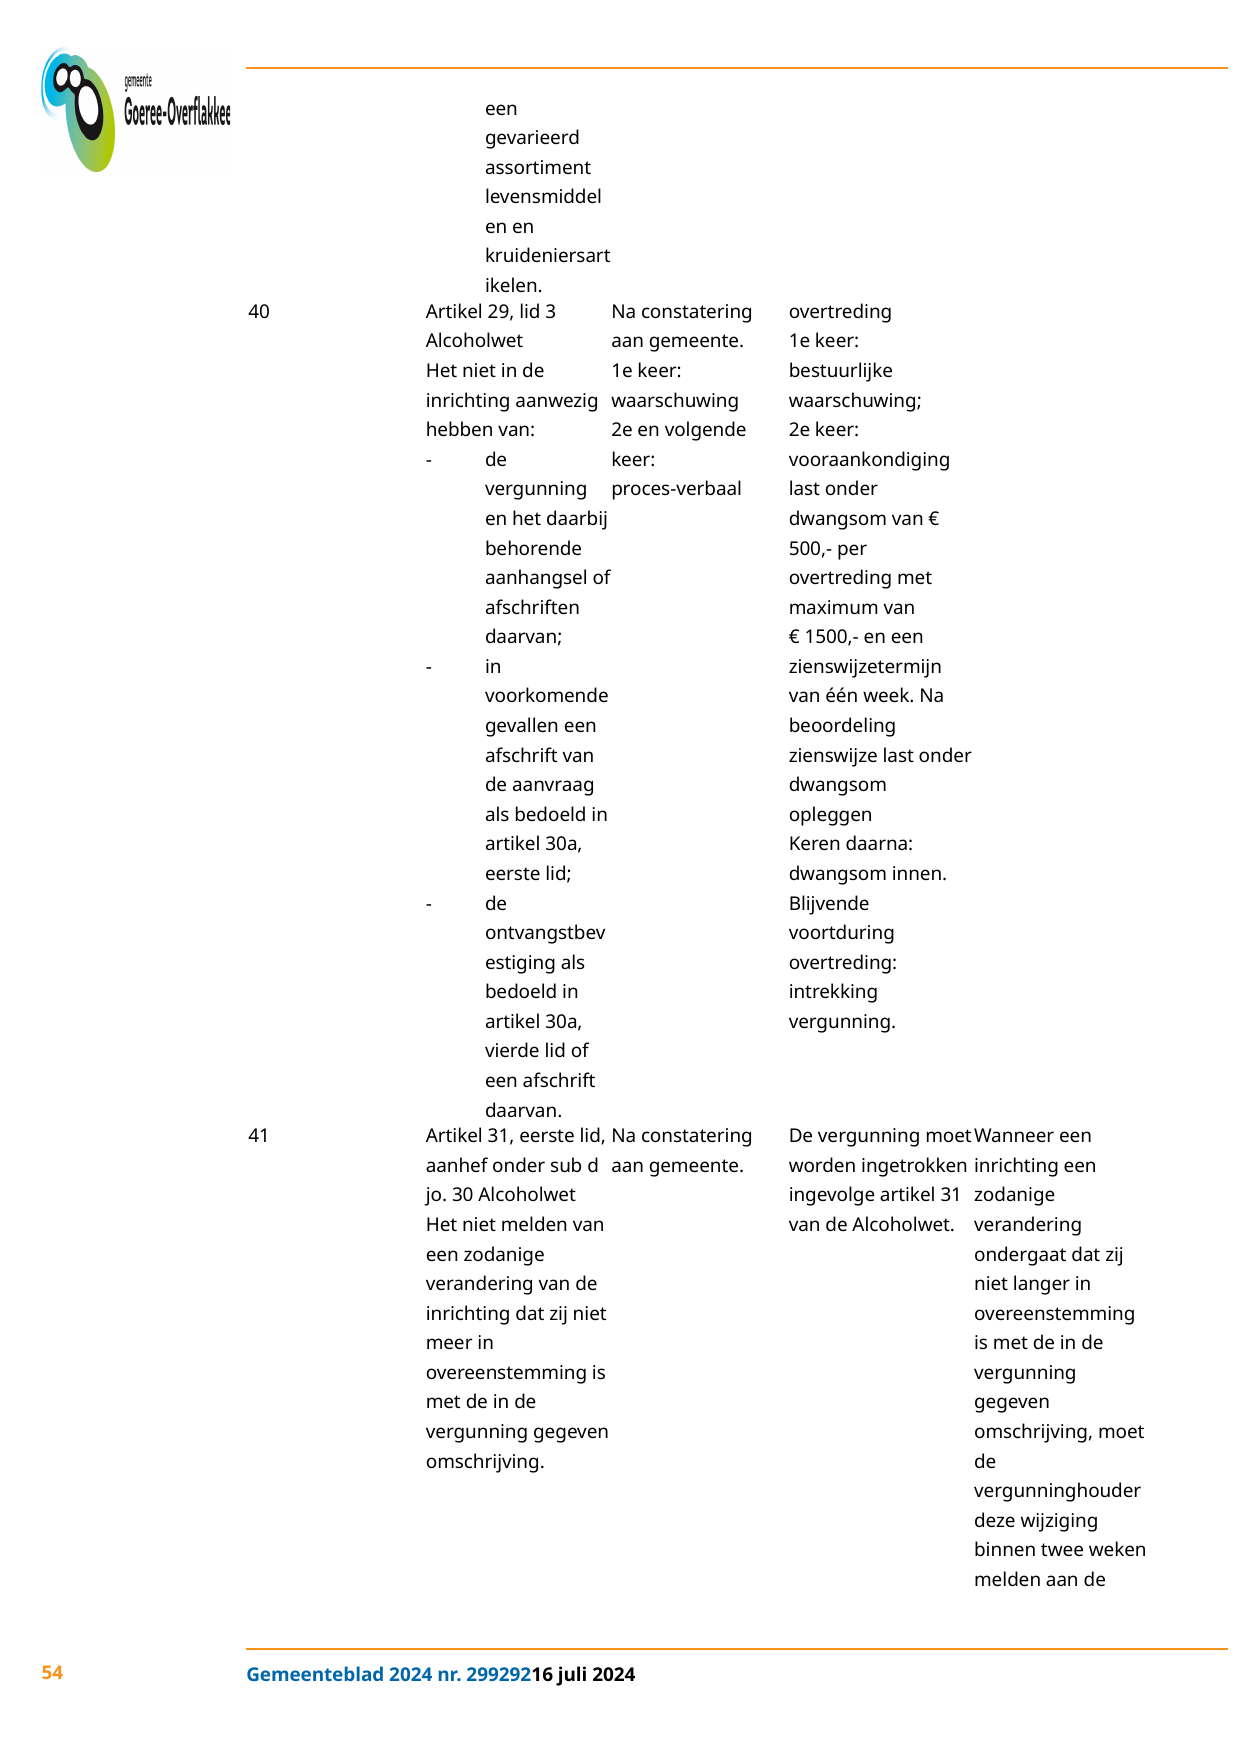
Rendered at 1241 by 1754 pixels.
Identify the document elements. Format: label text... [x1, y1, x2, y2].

table_cell 41 [248, 1123, 426, 1592]
table_cell Artikel 29, lid 3 Alcoholwet Het niet in de inrichting aanwezig hebben van: de vergunning en het daarbij behorende aanhangsel of afschriften daarvan; in voorkomende gevallen een afschrift van de aanvraag als bedoeld in artikel 30a, eerste lid; de ontvangstbevestiging als bedoeld in artikel 30a, vierde lid of een afschrift daarvan. [426, 298, 611, 1122]
table_cell Wanneer een inrichting een zodanige verandering ondergaat dat zij niet langer in overeenstemming is met de in de vergunning gegeven omschrijving, moet de vergunninghouder deze wijziging binnen twee weken melden aan de [974, 1123, 1152, 1592]
table_cell [974, 95, 1152, 298]
table_cell De vergunning moet worden ingetrokken ingevolge artikel 31 van de Alcoholwet. [789, 1123, 974, 1592]
table_cell [974, 298, 1152, 1122]
table_cell overtreding 1e keer: bestuurlijke waarschuwing; 2e keer: vooraankondiging last onder dwangsom van € 500,- per overtreding met maximum van € 1500,- en een zienswijzetermijn van één week. Na beoordeling zienswijze last onder dwangsom opleggen Keren daarna: dwangsom innen. Blijvende voortduring overtreding: intrekking vergunning. [789, 298, 974, 1122]
table_cell Na constatering aan gemeente. [611, 1123, 788, 1592]
table_cell [611, 95, 788, 298]
table_cell Artikel 31, eerste lid, aanhef onder sub d jo. 30 Alcoholwet Het niet melden van een zodanige verandering van de inrichting dat zij niet meer in overeenstemming is met de in de vergunning gegeven omschrijving. [426, 1123, 611, 1592]
table_cell [789, 95, 974, 298]
picture [41, 47, 231, 172]
table_cell een gevarieerd assortiment levensmiddelen en kruideniersartikelen. [426, 95, 611, 298]
table_cell 40 [248, 298, 426, 1122]
table_cell Na constatering aan gemeente. 1e keer: waarschuwing 2e en volgende keer: proces-verbaal [611, 298, 788, 1122]
table_cell [248, 95, 426, 298]
